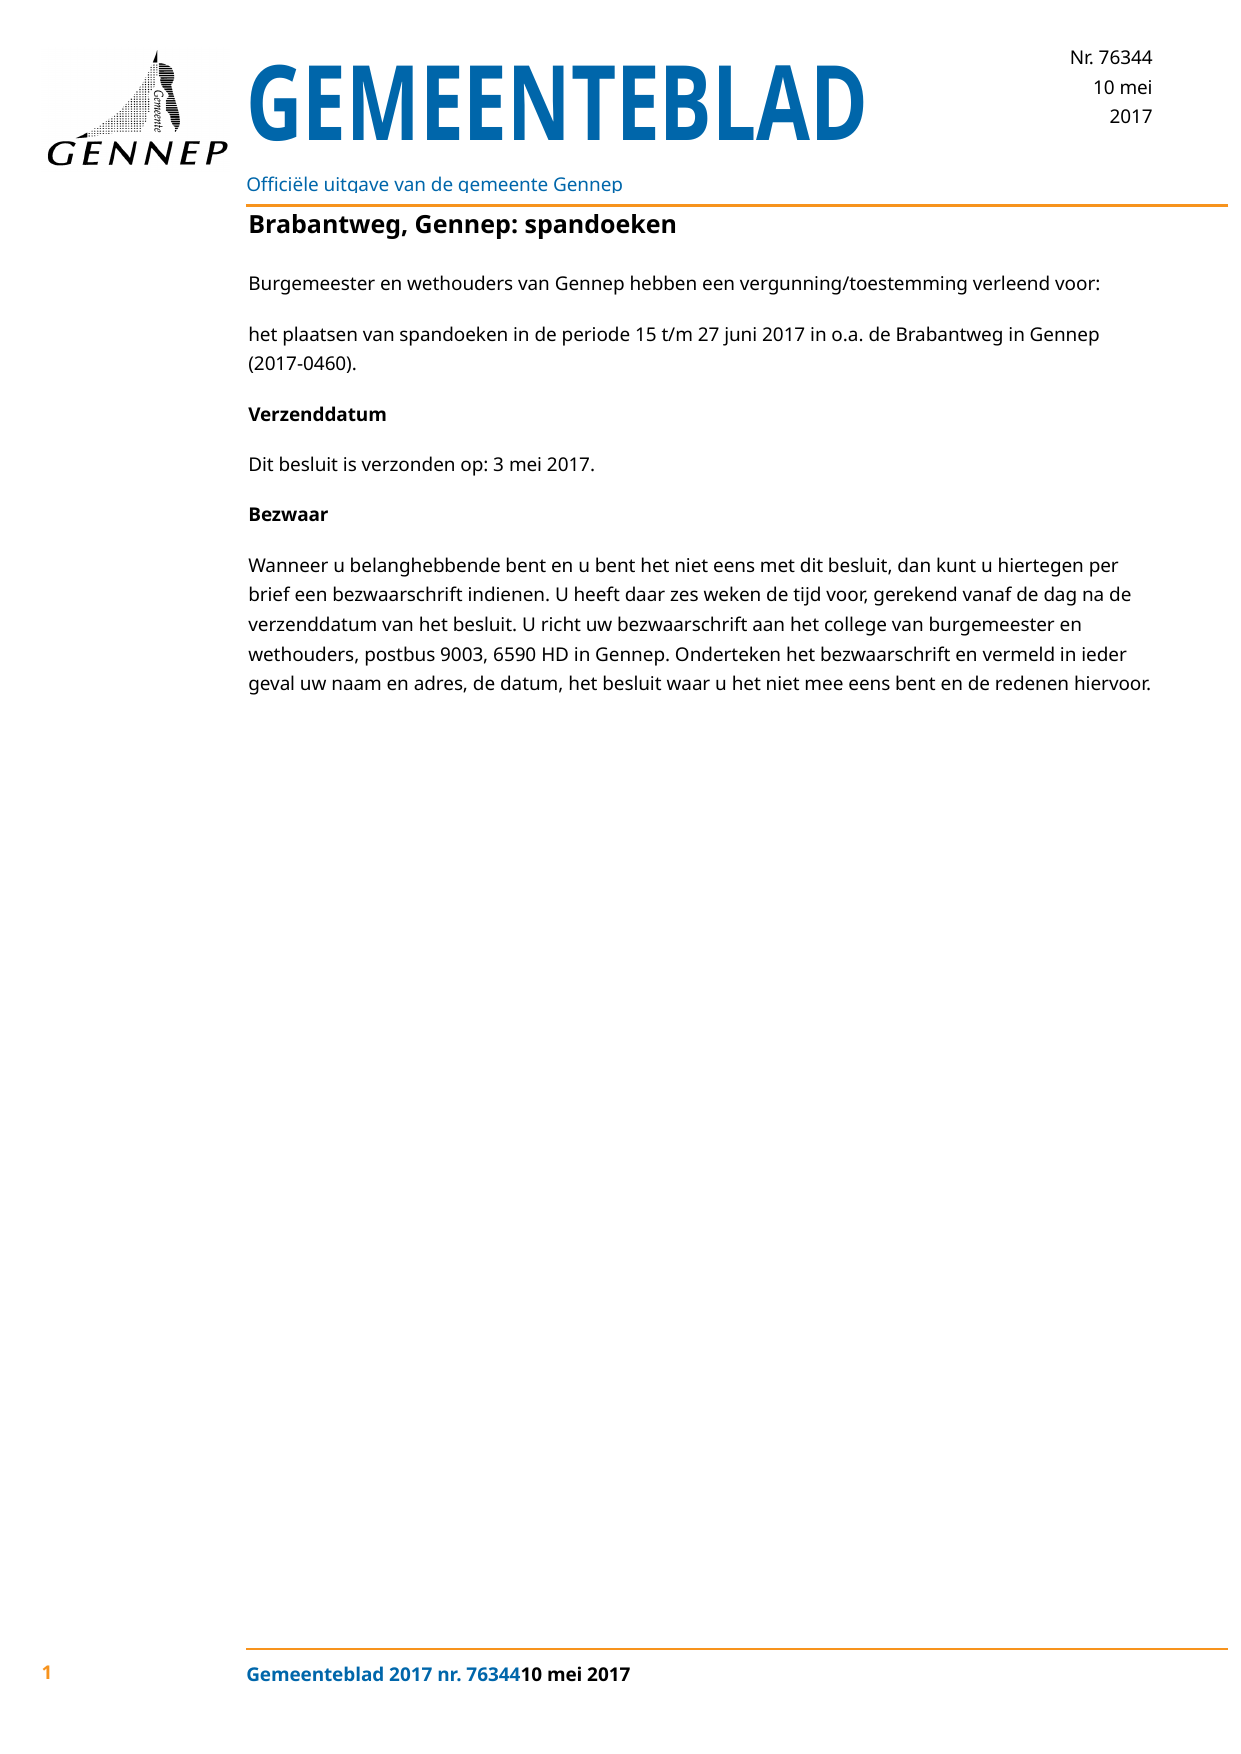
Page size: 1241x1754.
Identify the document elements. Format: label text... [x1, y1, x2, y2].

text Dit besluit is verzonden op: 3 mei 2017. [248, 451, 1152, 477]
text het plaatsen van spandoeken in de periode 15 t/m 27 juni 2017 in o.a. de Brabantweg in Gennep (2017-0460). [248, 321, 1152, 376]
text Bezwaar [248, 502, 1152, 527]
text Brabantweg, Gennep: spandoeken [248, 207, 1152, 241]
picture [41, 47, 231, 172]
text Wanneer u belanghebbende bent en u bent het niet eens met dit besluit, dan kunt u hiertegen per brief een bezwaarschrift indienen. U heeft daar zes weken de tijd voor, gerekend vanaf de dag na de verzenddatum van het besluit. U richt uw bezwaarschrift aan het college van burgemeester en wethouders, postbus 9003, 6590 HD in Gennep. Onderteken het bezwaarschrift en vermeld in ieder geval uw naam en adres, de datum, het besluit waar u het niet mee eens bent en de redenen hiervoor. [248, 552, 1152, 696]
text Verzenddatum [248, 401, 1152, 426]
text Burgemeester en wethouders van Gennep hebben een vergunning/toestemming verleend voor: [248, 270, 1152, 296]
